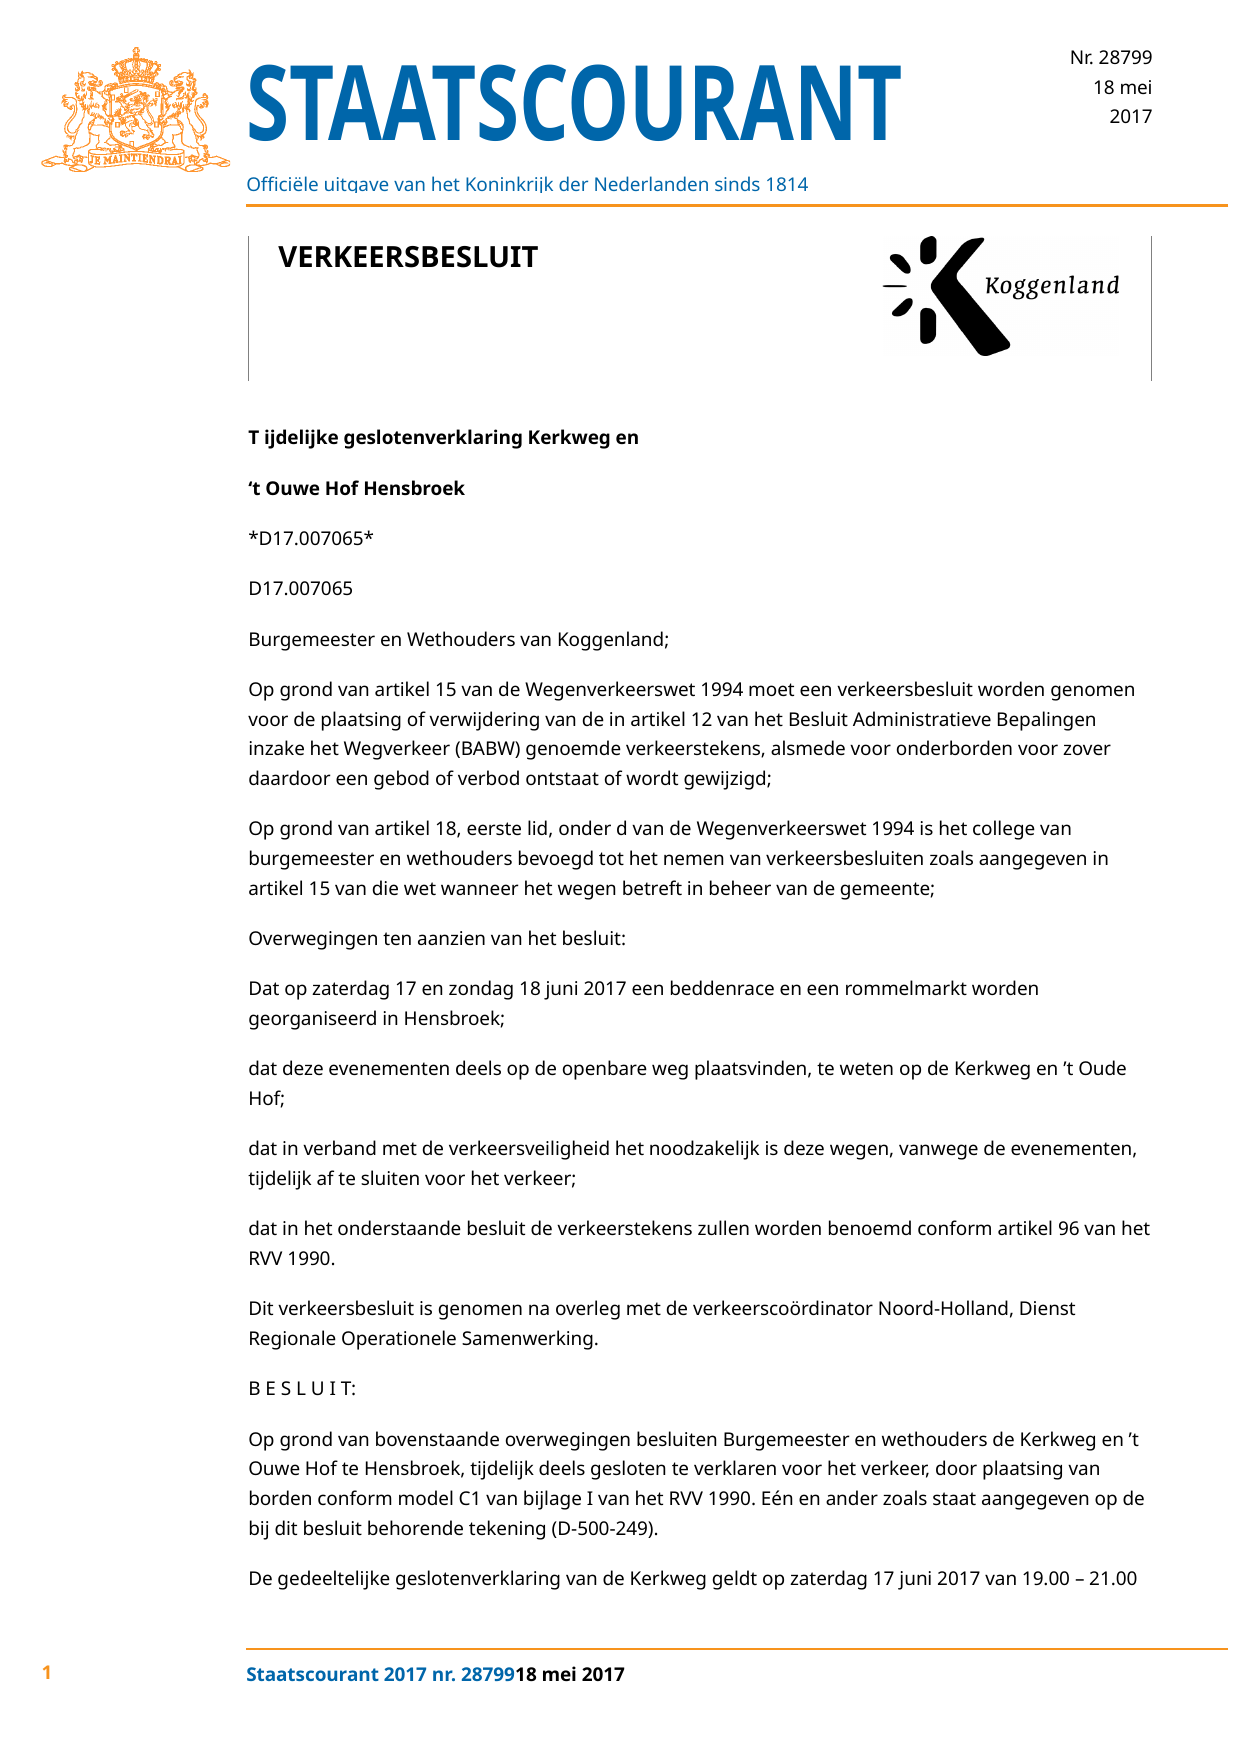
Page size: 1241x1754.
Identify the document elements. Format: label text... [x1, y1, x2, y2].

table_header [850, 236, 1151, 381]
text Op grond van artikel 18, eerste lid, onder d van de Wegenverkeerswet 1994 is het college van burgemeester en wethouders bevoegd tot het nemen van verkeersbesluiten zoals aangegeven in artikel 15 van die wet wanneer het wegen betreft in beheer van de gemeente; [248, 816, 1152, 901]
text dat in het onderstaande besluit de verkeerstekens zullen worden benoemd conform artikel 96 van het RVV 1990. [248, 1216, 1152, 1271]
table_header VERKEERSBESLUIT [249, 236, 850, 381]
text T ijdelijke geslotenverklaring Kerkweg en [248, 424, 1152, 450]
text Dit verkeersbesluit is genomen na overleg met de verkeerscoördinator Noord-Holland, Dienst Regionale Operationele Samenwerking. [248, 1296, 1152, 1351]
text Dat op zaterdag 17 en zondag 18 juni 2017 een beddenrace en een rommelmarkt worden georganiseerd in Hensbroek; [248, 976, 1152, 1031]
text dat in verband met de verkeersveiligheid het noodzakelijk is deze wegen, vanwege de evenementen, tijdelijk af te sluiten voor het verkeer; [248, 1136, 1152, 1191]
text D17.007065 [248, 576, 1152, 601]
text De gedeeltelijke geslotenverklaring van de Kerkweg geldt op zaterdag 17 juni 2017 van 19.00 – 21.00 [248, 1565, 1152, 1591]
picture [41, 47, 231, 172]
text *D17.007065* [248, 525, 1152, 551]
text dat deze evenementen deels op de openbare weg plaatsvinden, te weten op de Kerkweg en ’t Oude Hof; [248, 1056, 1152, 1111]
text B E S L U I T: [248, 1376, 1152, 1401]
picture [882, 236, 1119, 356]
text Overwegingen ten aanzien van het besluit: [248, 925, 1152, 951]
text Op grond van artikel 15 van de Wegenverkeerswet 1994 moet een verkeersbesluit worden genomen voor de plaatsing of verwijdering van de in artikel 12 van het Besluit Administratieve Bepalingen inzake het Wegverkeer (BABW) genoemde verkeerstekens, alsmede voor onderborden voor zover daardoor een gebod of verbod ontstaat of wordt gewijzigd; [248, 676, 1152, 791]
text Burgemeester en Wethouders van Koggenland; [248, 626, 1152, 652]
text Op grond van bovenstaande overwegingen besluiten Burgemeester en wethouders de Kerkweg en ’t Ouwe Hof te Hensbroek, tijdelijk deels gesloten te verklaren voor het verkeer, door plaatsing van borden conform model C1 van bijlage I van het RVV 1990. Eén en ander zoals staat aangegeven op de bij dit besluit behorende tekening (D-500-249). [248, 1426, 1152, 1541]
text ‘t Ouwe Hof Hensbroek [248, 475, 1152, 501]
